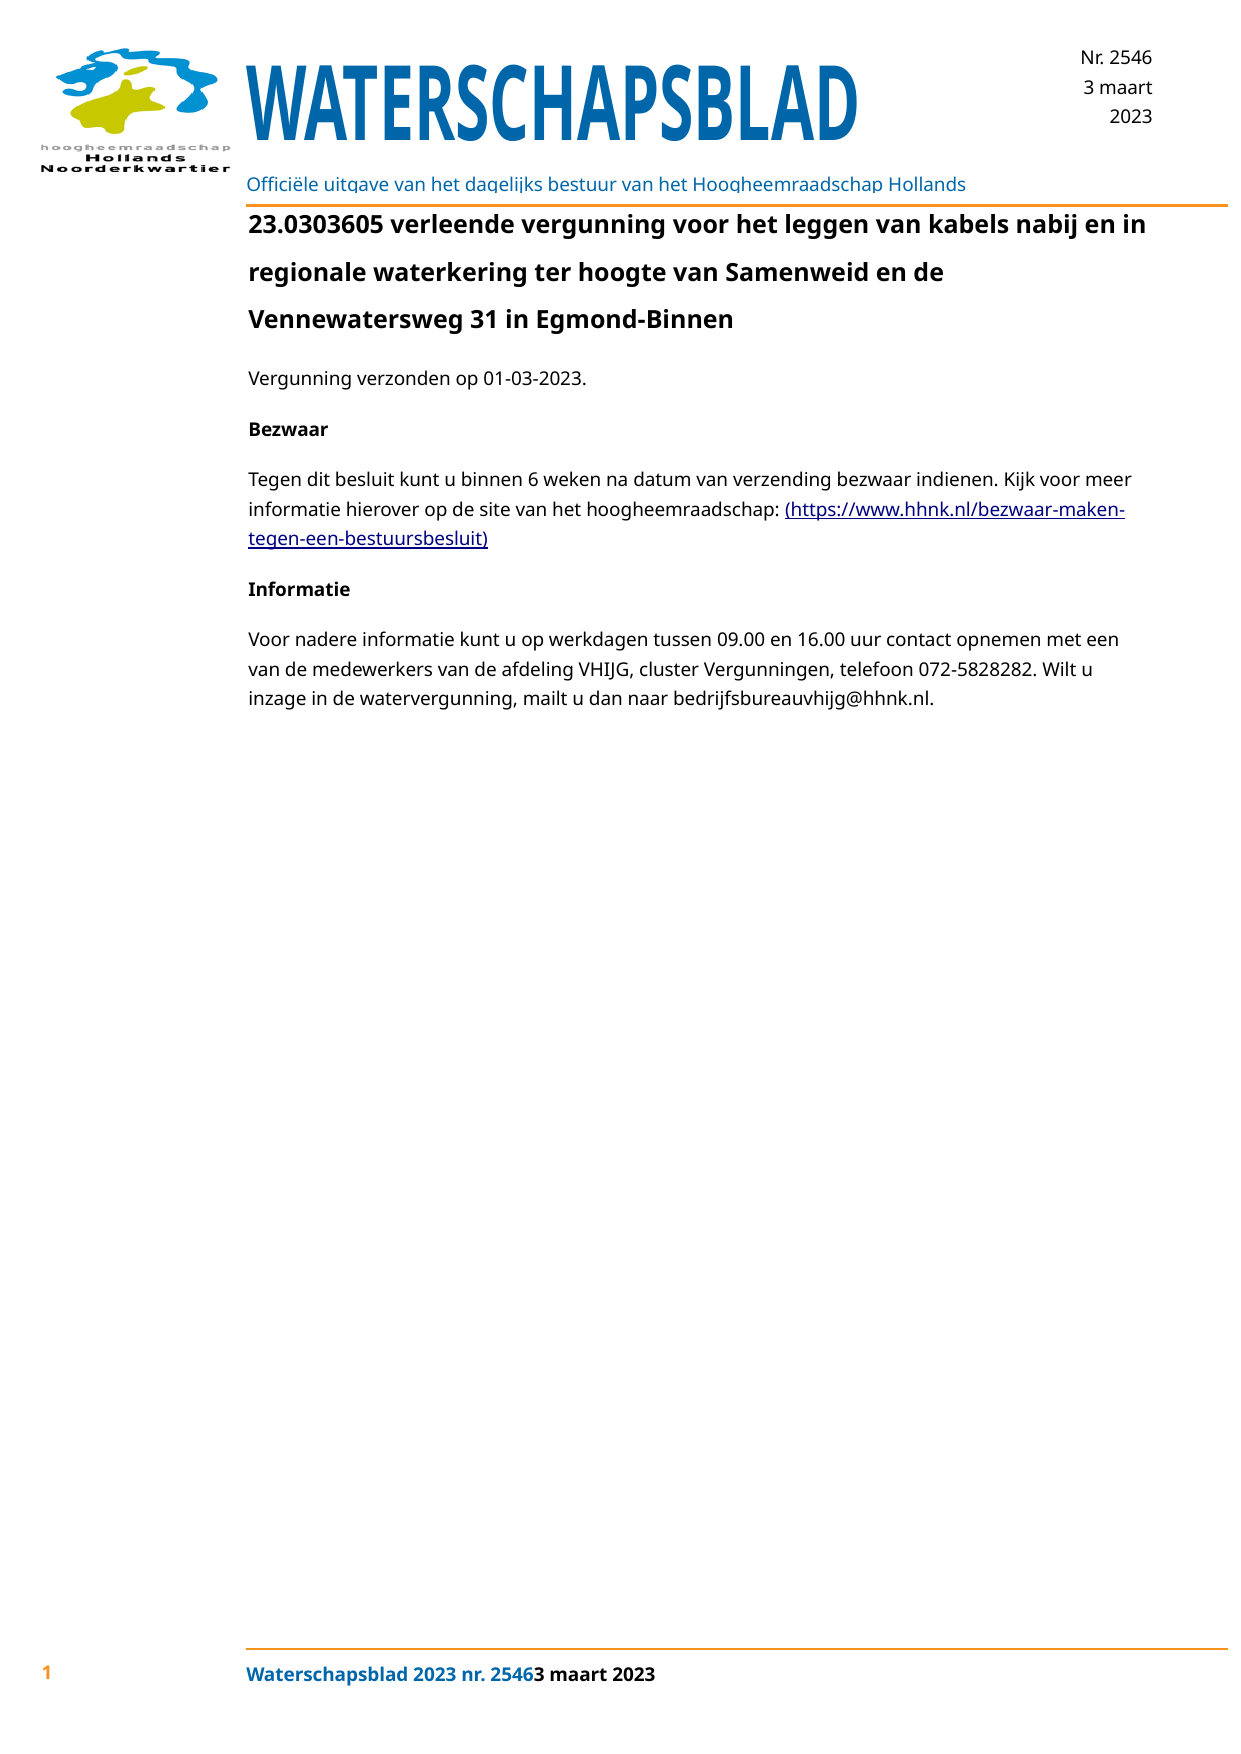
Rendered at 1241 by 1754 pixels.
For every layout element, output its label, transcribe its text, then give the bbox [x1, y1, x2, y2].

text Tegen dit besluit kunt u binnen 6 weken na datum van verzending bezwaar indienen. Kijk voor meer informatie hierover op de site van het hoogheemraadschap: (https://www.hhnk.nl/bezwaar-maken-tegen-een-bestuursbesluit) [248, 466, 1152, 551]
text 23.0303605 verleende vergunning voor het leggen van kabels nabij en in regionale waterkering ter hoogte van Samenweid en de Vennewatersweg 31 in Egmond-Binnen [248, 207, 1152, 336]
text Informatie [248, 576, 1152, 602]
text Voor nadere informatie kunt u op werkdagen tussen 09.00 en 16.00 uur contact opnemen met een van de medewerkers van de afdeling VHIJG, cluster Vergunningen, telefoon 072-5828282. Wilt u inzage in de watervergunning, mailt u dan naar bedrijfsbureauvhijg@hhnk.nl. [248, 626, 1152, 711]
text Bezwaar [248, 416, 1152, 442]
picture [41, 47, 231, 172]
text Vergunning verzonden op 01-03-2023. [248, 366, 1152, 391]
